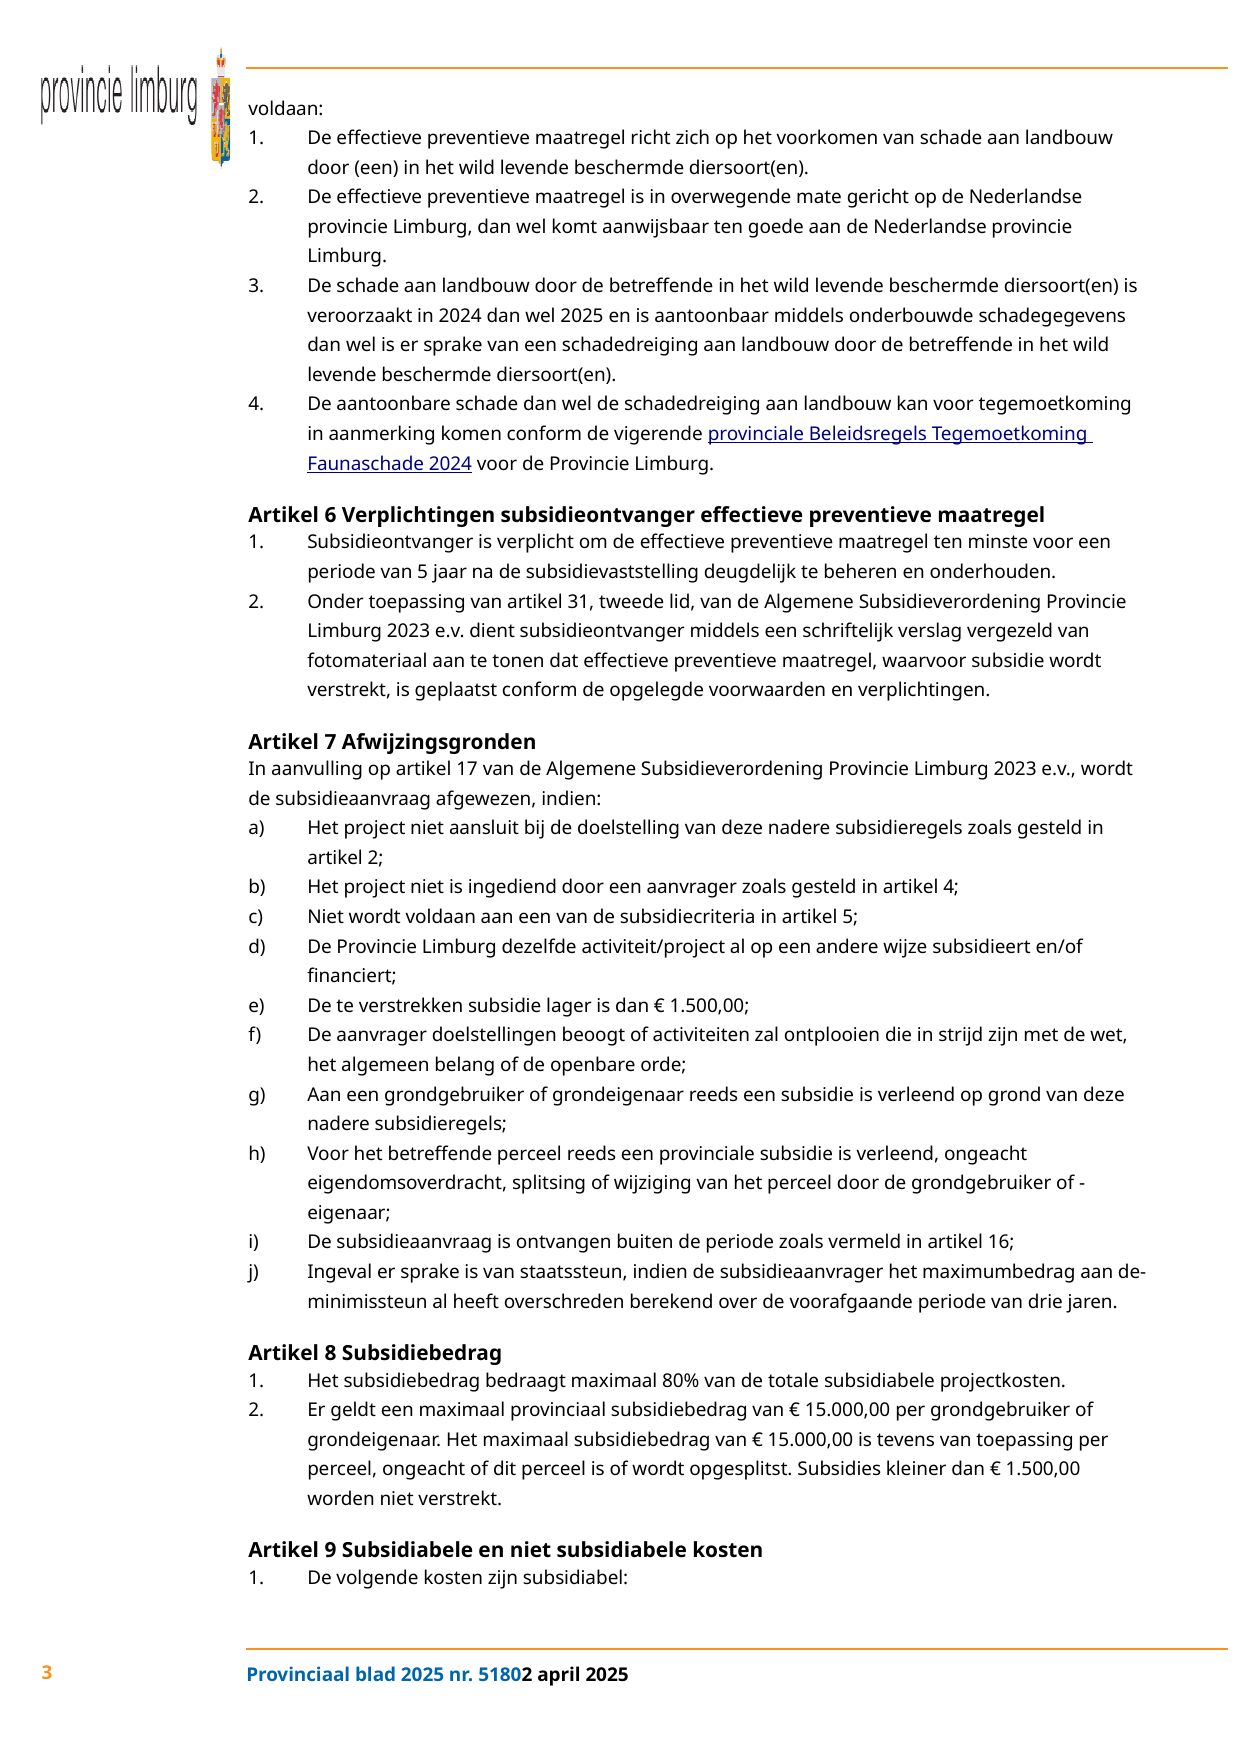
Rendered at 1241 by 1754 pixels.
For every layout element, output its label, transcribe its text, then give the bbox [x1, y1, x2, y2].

text voldaan: [248, 95, 1152, 121]
list De aantoonbare schade dan wel de schadedreiging aan landbouw kan voor tegemoetkoming in aanmerking komen conform de vigerende provinciale Beleidsregels Tegemoetkoming Faunaschade 2024 voor de Provincie Limburg. [248, 391, 1152, 476]
list De effectieve preventieve maatregel is in overwegende mate gericht op de Nederlandse provincie Limburg, dan wel komt aanwijsbaar ten goede aan de Nederlandse provincie Limburg. [248, 183, 1152, 268]
list De volgende kosten zijn subsidiabel: [248, 1564, 1152, 1590]
list De te verstrekken subsidie lager is dan € 1.500,00; [248, 992, 1152, 1018]
list De subsidieaanvraag is ontvangen buiten de periode zoals vermeld in artikel 16; [248, 1229, 1152, 1254]
list Het subsidiebedrag bedraagt maximaal 80% van de totale subsidiabele projectkosten. [248, 1367, 1152, 1392]
list Voor het betreffende perceel reeds een provinciale subsidie is verleend, ongeacht eigendomsoverdracht, splitsing of wijziging van het perceel door de grondgebruiker of -eigenaar; [248, 1140, 1152, 1225]
text In aanvulling op artikel 17 van de Algemene Subsidieverordening Provincie Limburg 2023 e.v., wordt de subsidieaanvraag afgewezen, indien: [248, 755, 1152, 811]
list De schade aan landbouw door de betreffende in het wild levende beschermde diersoort(en) is veroorzaakt in 2024 dan wel 2025 en is aantoonbaar middels onderbouwde schadegegevens dan wel is er sprake van een schadedreiging aan landbouw door de betreffende in het wild levende beschermde diersoort(en). [248, 272, 1152, 387]
list Ingeval er sprake is van staatssteun, indien de subsidieaanvrager het maximumbedrag aan de-minimissteun al heeft overschreden berekend over de voorafgaande periode van drie jaren. [248, 1258, 1152, 1314]
list Aan een grondgebruiker of grondeigenaar reeds een subsidie is verleend op grond van deze nadere subsidieregels; [248, 1081, 1152, 1136]
list Het project niet is ingediend door een aanvrager zoals gesteld in artikel 4; [248, 874, 1152, 899]
list Er geldt een maximaal provinciaal subsidiebedrag van € 15.000,00 per grondgebruiker of grondeigenaar. Het maximaal subsidiebedrag van € 15.000,00 is tevens van toepassing per perceel, ongeacht of dit perceel is of wordt opgesplitst. Subsidies kleiner dan € 1.500,00 worden niet verstrekt. [248, 1396, 1152, 1511]
list Onder toepassing van artikel 31, tweede lid, van de Algemene Subsidieverordening Provincie Limburg 2023 e.v. dient subsidieontvanger middels een schriftelijk verslag vergezeld van fotomateriaal aan te tonen dat effectieve preventieve maatregel, waarvoor subsidie wordt verstrekt, is geplaatst conform de opgelegde voorwaarden en verplichtingen. [248, 588, 1152, 702]
list De effectieve preventieve maatregel richt zich op het voorkomen van schade aan landbouw door (een) in het wild levende beschermde diersoort(en). [248, 124, 1152, 180]
list Subsidieontvanger is verplicht om de effectieve preventieve maatregel ten minste voor een periode van 5 jaar na de subsidievaststelling deugdelijk te beheren en onderhouden. [248, 529, 1152, 584]
text Artikel 7 Afwijzingsgronden [248, 727, 1152, 755]
text Artikel 8 Subsidiebedrag [248, 1338, 1152, 1367]
list De Provincie Limburg dezelfde activiteit/project al op een andere wijze subsidieert en/of financiert; [248, 933, 1152, 988]
picture [41, 47, 231, 172]
text Artikel 6 Verplichtingen subsidieontvanger effectieve preventieve maatregel [248, 500, 1152, 529]
list De aanvrager doelstellingen beoogt of activiteiten zal ontplooien die in strijd zijn met de wet, het algemeen belang of de openbare orde; [248, 1022, 1152, 1077]
text Artikel 9 Subsidiabele en niet subsidiabele kosten [248, 1536, 1152, 1564]
list Het project niet aansluit bij de doelstelling van deze nadere subsidieregels zoals gesteld in artikel 2; [248, 814, 1152, 870]
list Niet wordt voldaan aan een van de subsidiecriteria in artikel 5; [248, 903, 1152, 929]
